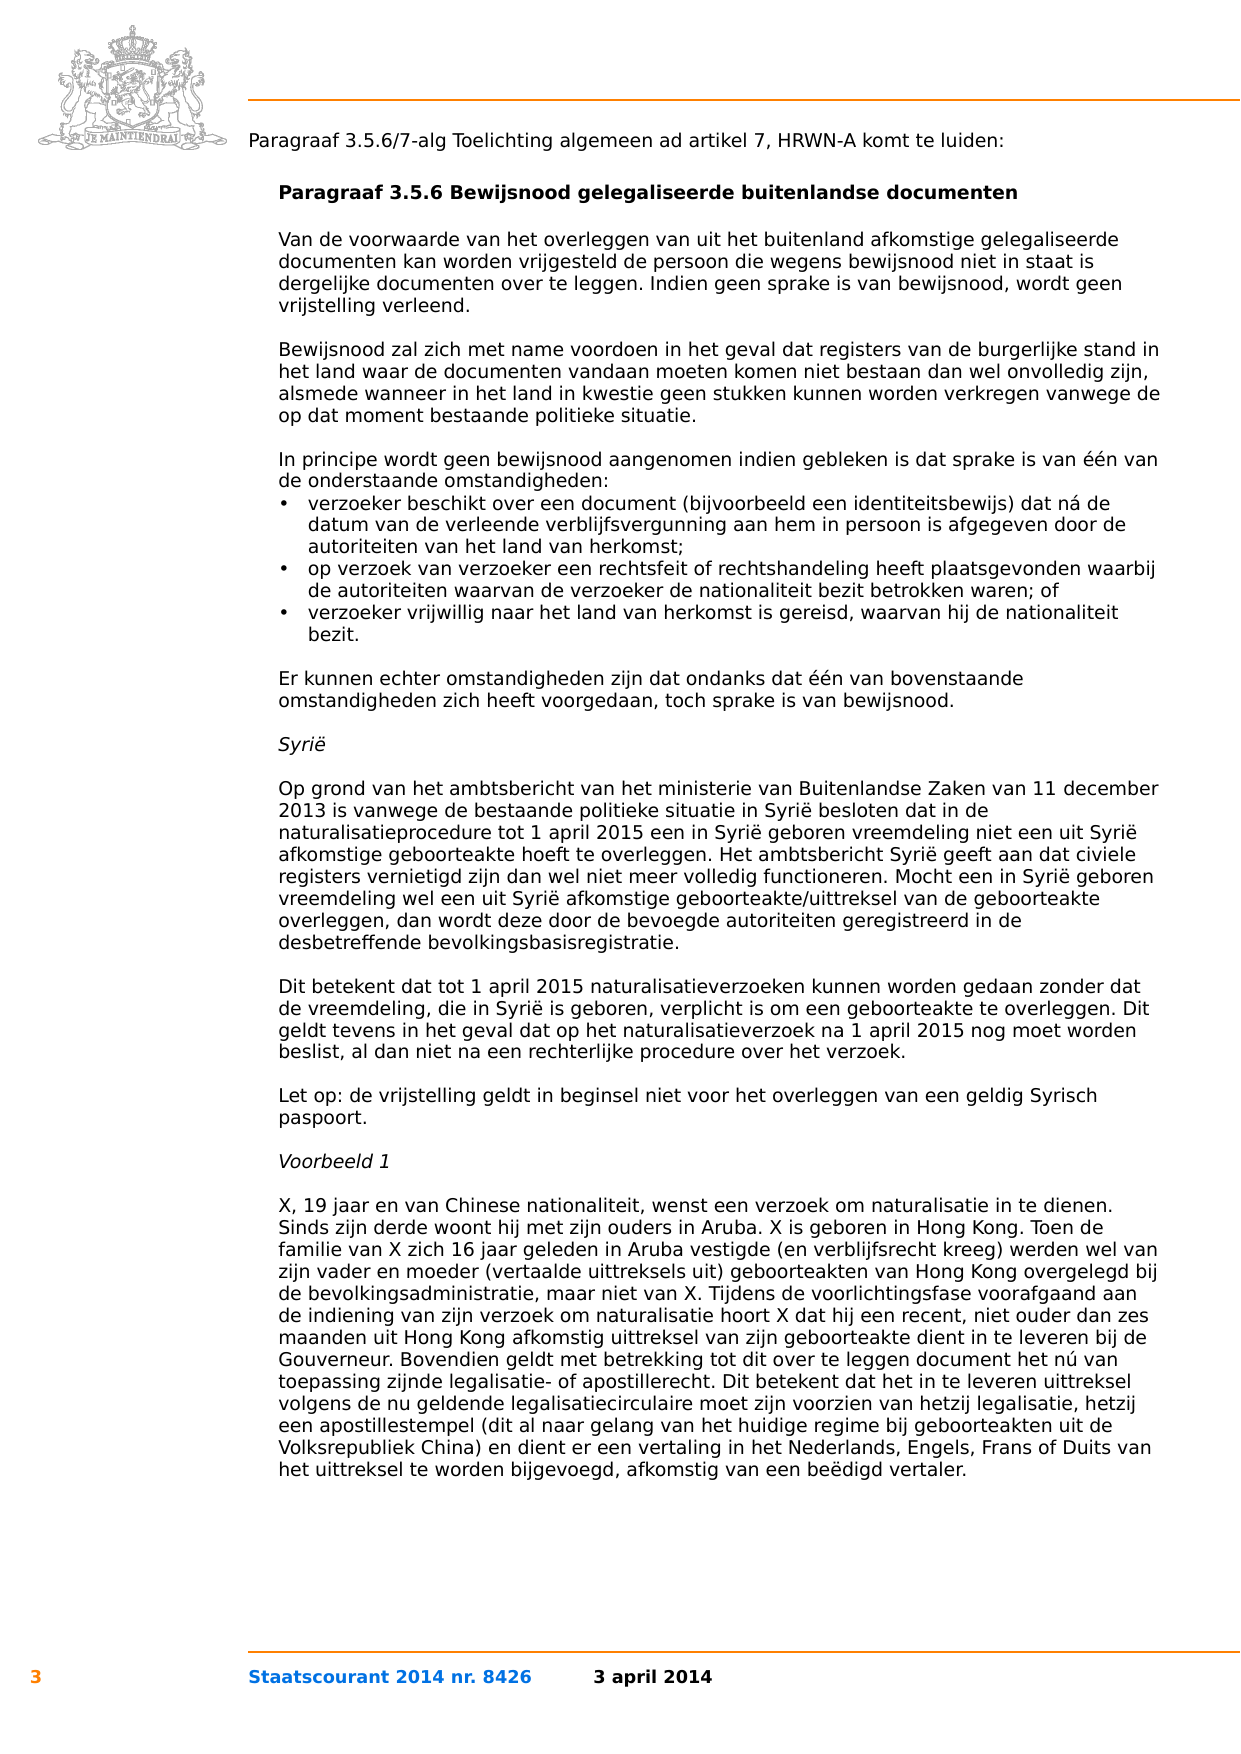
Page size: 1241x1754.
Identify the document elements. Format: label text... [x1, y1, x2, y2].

subtitle Paragraaf 3.5.6 Bewijsnood gelegaliseerde buitenlandse documenten [278, 182, 1163, 204]
text Dit betekent dat tot 1 april 2015 naturalisatieverzoeken kunnen worden gedaan zonder dat de vreemdeling, die in Syrië is geboren, verplicht is om een geboorteakte te overleggen. Dit geldt tevens in het geval dat op het naturalisatieverzoek na 1 april 2015 nog moet worden beslist, al dan niet na een rechterlijke procedure over het verzoek. [278, 976, 1163, 1063]
picture [38, 25, 227, 150]
text Paragraaf 3.5.6/7-alg Toelichting algemeen ad artikel 7, HRWN-A komt te luiden: [248, 130, 1163, 152]
text Van de voorwaarde van het overleggen van uit het buitenland afkomstige gelegaliseerde documenten kan worden vrijgesteld de persoon die wegens bewijsnood niet in staat is dergelijke documenten over te leggen. Indien geen sprake is van bewijsnood, wordt geen vrijstelling verleend. [278, 229, 1163, 317]
text • op verzoek van verzoeker een rechtsfeit of rechtshandeling heeft plaatsgevonden waarbij de autoriteiten waarvan de verzoeker de nationaliteit bezit betrokken waren; of [278, 558, 1163, 602]
text Bewijsnood zal zich met name voordoen in het geval dat registers van de burgerlijke stand in het land waar de documenten vandaan moeten komen niet bestaan dan wel onvolledig zijn, alsmede wanneer in het land in kwestie geen stukken kunnen worden verkregen vanwege de op dat moment bestaande politieke situatie. [278, 339, 1163, 427]
text Er kunnen echter omstandigheden zijn dat ondanks dat één van bovenstaande omstandigheden zich heeft voorgedaan, toch sprake is van bewijsnood. [278, 668, 1163, 712]
subtitle Voorbeeld 1 [278, 1151, 1163, 1173]
text Let op: de vrijstelling geldt in beginsel niet voor het overleggen van een geldig Syrisch paspoort. [278, 1085, 1163, 1129]
text In principe wordt geen bewijsnood aangenomen indien gebleken is dat sprake is van één van de onderstaande omstandigheden: [278, 448, 1163, 492]
text • verzoeker vrijwillig naar het land van herkomst is gereisd, waarvan hij de nationaliteit bezit. [278, 602, 1163, 646]
text Op grond van het ambtsbericht van het ministerie van Buitenlandse Zaken van 11 december 2013 is vanwege de bestaande politieke situatie in Syrië besloten dat in de naturalisatieprocedure tot 1 april 2015 een in Syrië geboren vreemdeling niet een uit Syrië afkomstige geboorteakte hoeft te overleggen. Het ambtsbericht Syrië geeft aan dat civiele registers vernietigd zijn dan wel niet meer volledig functioneren. Mocht een in Syrië geboren vreemdeling wel een uit Syrië afkomstige geboorteakte/uittreksel van de geboorteakte overleggen, dan wordt deze door de bevoegde autoriteiten geregistreerd in de desbetreffende bevolkingsbasisregistratie. [278, 778, 1163, 954]
subtitle Syrië [278, 734, 1163, 756]
text X, 19 jaar en van Chinese nationaliteit, wenst een verzoek om naturalisatie in te dienen. Sinds zijn derde woont hij met zijn ouders in Aruba. X is geboren in Hong Kong. Toen de familie van X zich 16 jaar geleden in Aruba vestigde (en verblijfsrecht kreeg) werden wel van zijn vader en moeder (vertaalde uittreksels uit) geboorteakten van Hong Kong overgelegd bij de bevolkingsadministratie, maar niet van X. Tijdens de voorlichtingsfase voorafgaand aan de indiening van zijn verzoek om naturalisatie hoort X dat hij een recent, niet ouder dan zes maanden uit Hong Kong afkomstig uittreksel van zijn geboorteakte dient in te leveren bij de Gouverneur. Bovendien geldt met betrekking tot dit over te leggen document het nú van toepassing zijnde legalisatie- of apostillerecht. Dit betekent dat het in te leveren uittreksel volgens de nu geldende legalisatiecirculaire moet zijn voorzien van hetzij legalisatie, hetzij een apostillestempel (dit al naar gelang van het huidige regime bij geboorteakten uit de Volksrepubliek China) en dient er een vertaling in het Nederlands, Engels, Frans of Duits van het uittreksel te worden bijgevoegd, afkomstig van een beëdigd vertaler. [278, 1195, 1163, 1481]
text • verzoeker beschikt over een document (bijvoorbeeld een identiteitsbewijs) dat ná de datum van de verleende verblijfsvergunning aan hem in persoon is afgegeven door de autoriteiten van het land van herkomst; [278, 492, 1163, 558]
